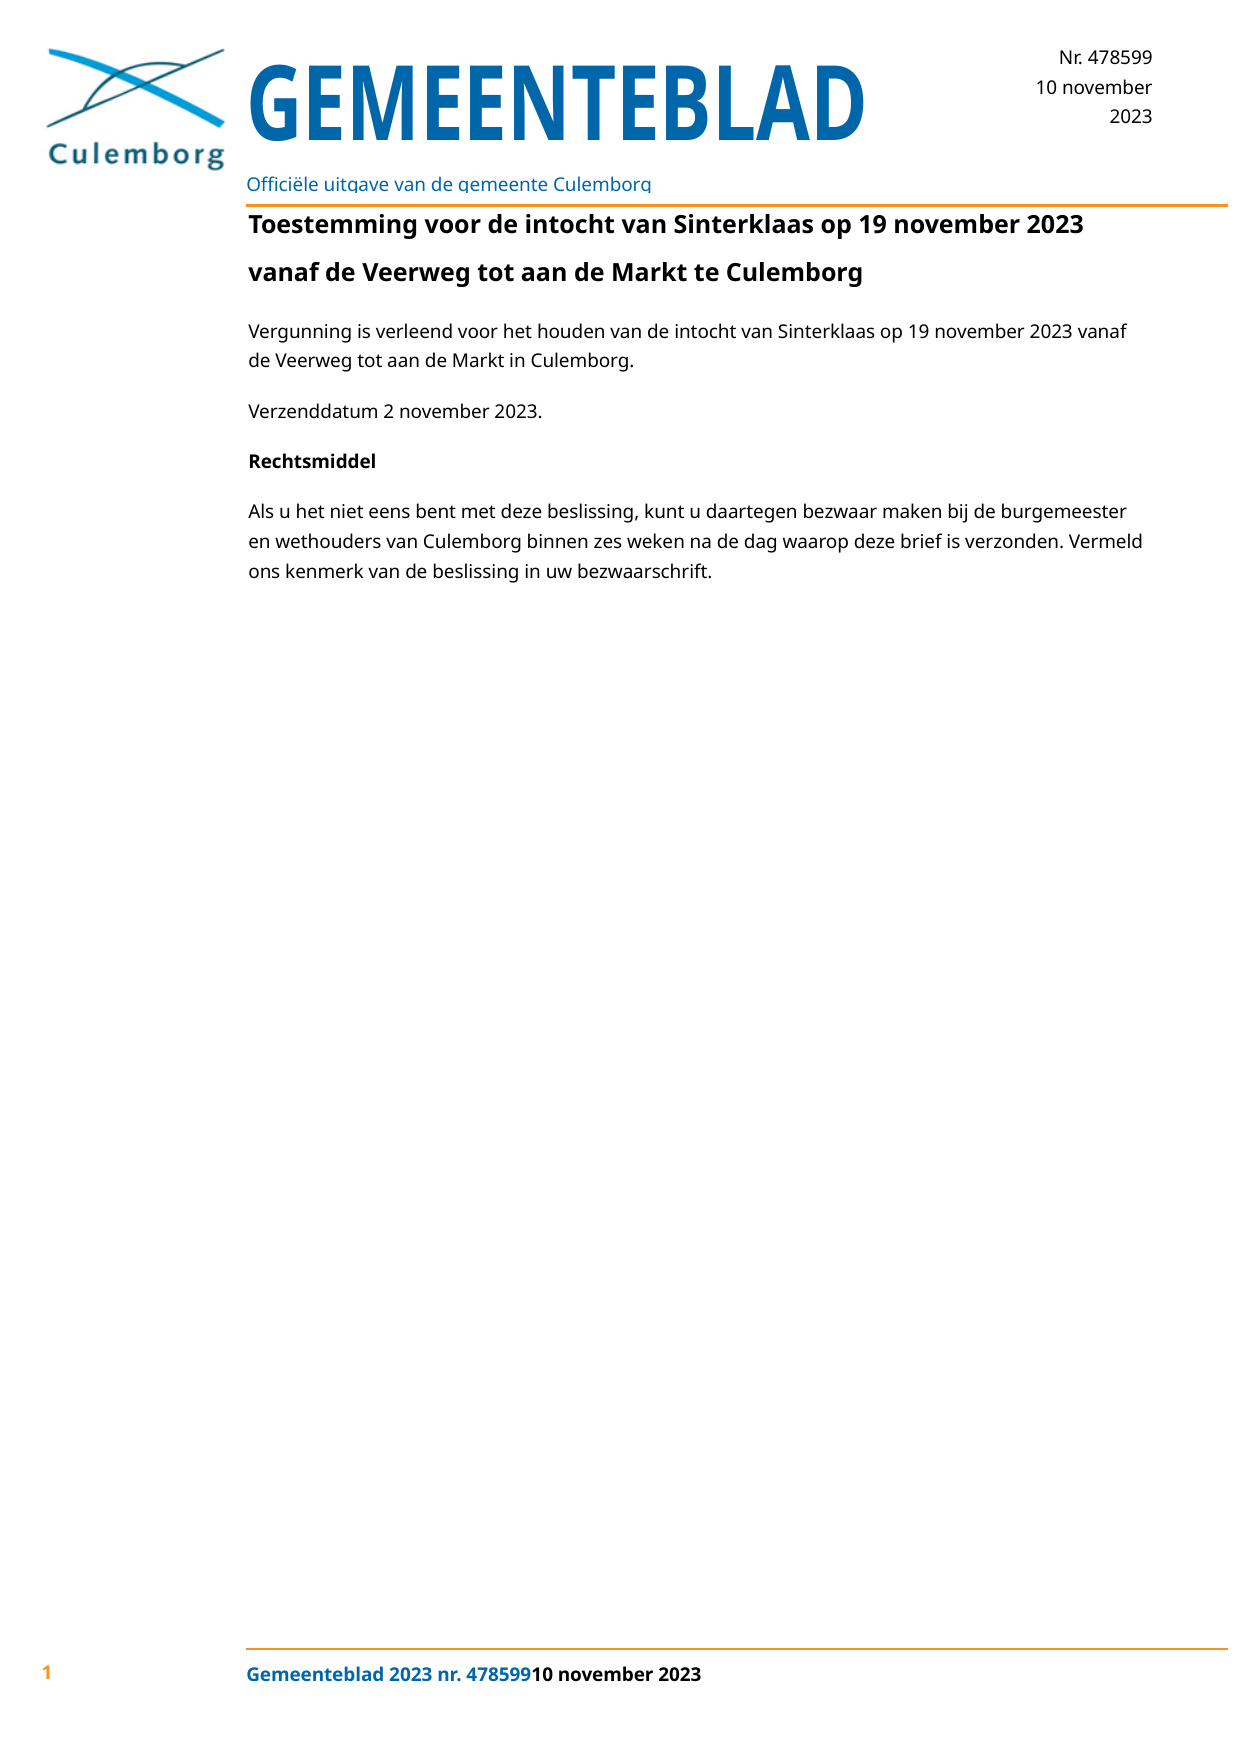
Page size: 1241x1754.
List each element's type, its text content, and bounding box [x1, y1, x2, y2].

text Verzenddatum 2 november 2023. [248, 398, 1152, 424]
text Als u het niet eens bent met deze beslissing, kunt u daartegen bezwaar maken bij de burgemeester en wethouders van Culemborg binnen zes weken na de dag waarop deze brief is verzonden. Vermeld ons kenmerk van de beslissing in uw bezwaarschrift. [248, 499, 1152, 584]
picture [41, 47, 231, 172]
text Vergunning is verleend voor het houden van de intocht van Sinterklaas op 19 november 2023 vanaf de Veerweg tot aan de Markt in Culemborg. [248, 318, 1152, 373]
text Toestemming voor de intocht van Sinterklaas op 19 november 2023 vanaf de Veerweg tot aan de Markt te Culemborg [248, 207, 1152, 288]
text Rechtsmiddel [248, 448, 1152, 474]
